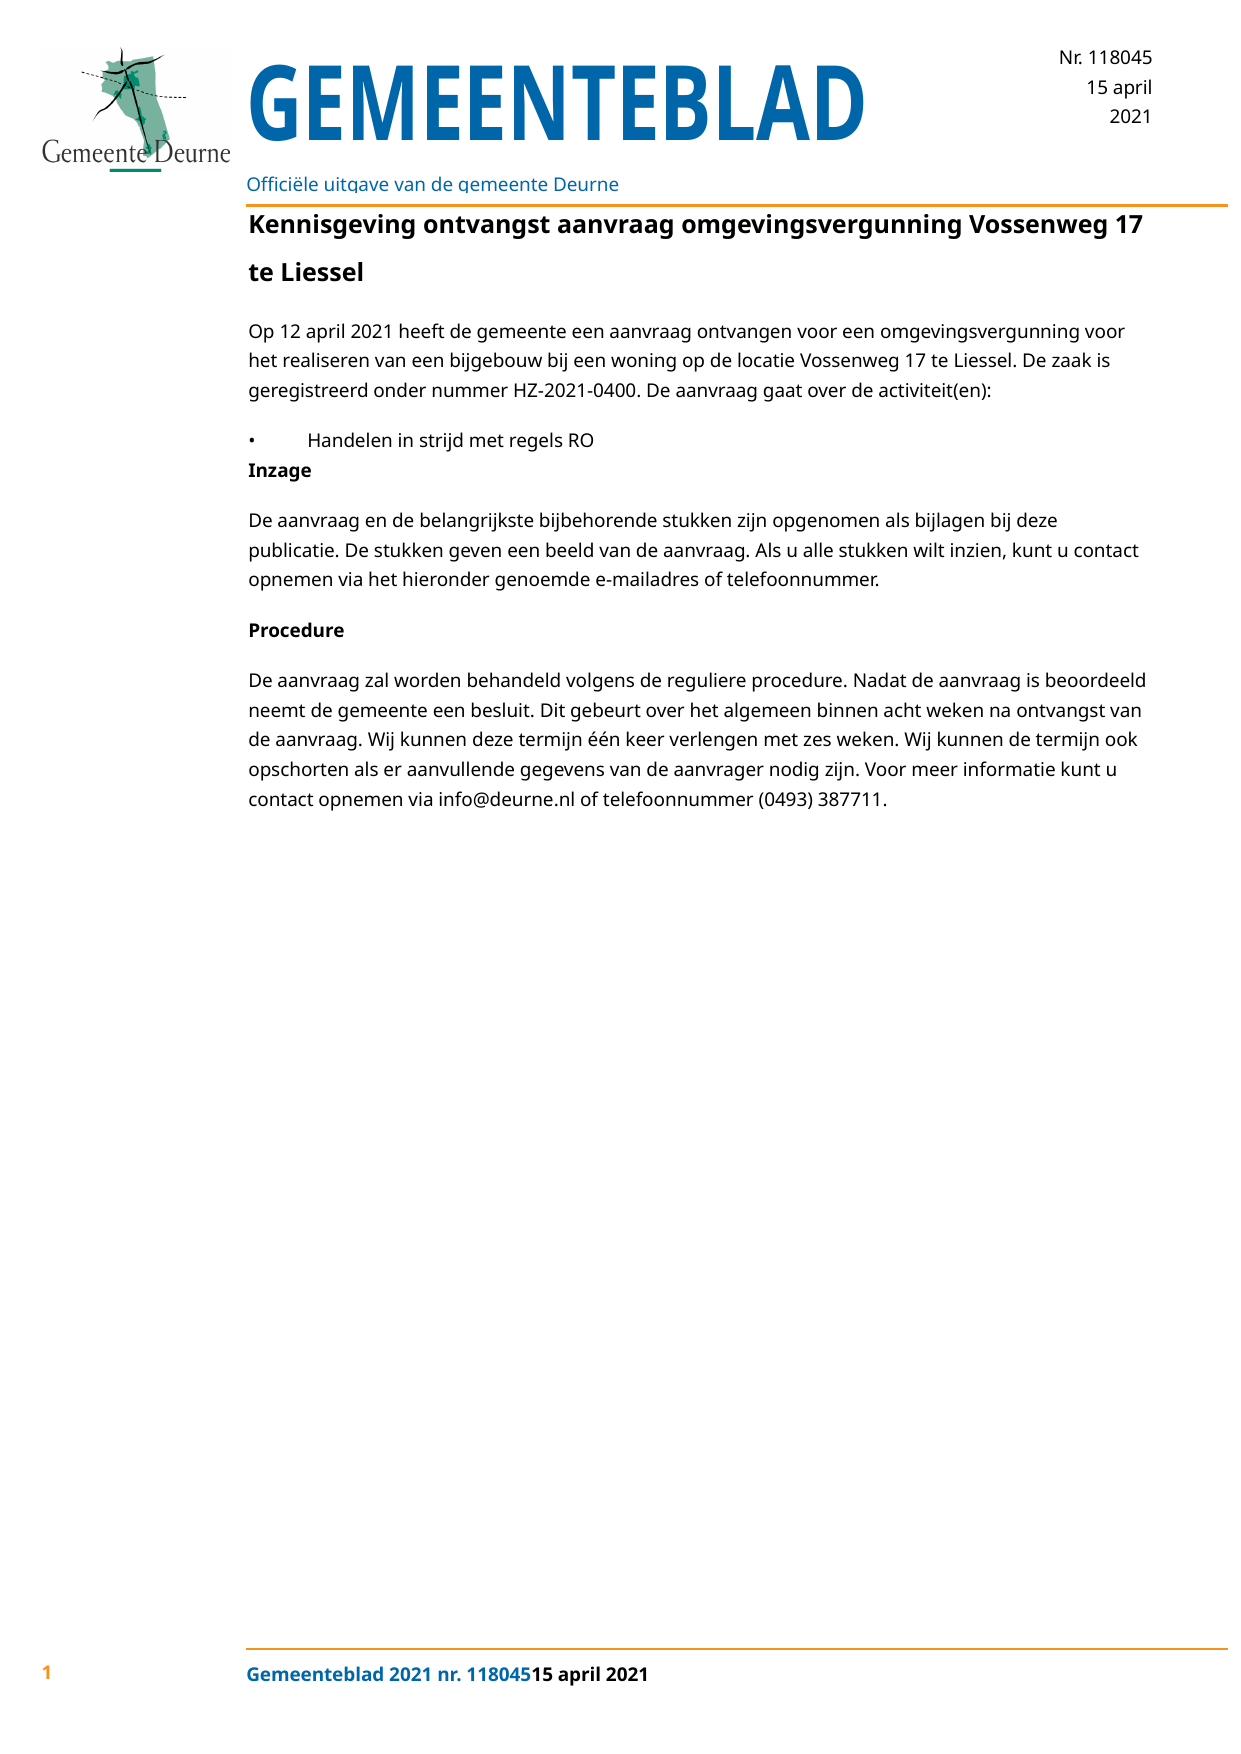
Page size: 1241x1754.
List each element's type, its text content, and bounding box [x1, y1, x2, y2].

text Kennisgeving ontvangst aanvraag omgevingsvergunning Vossenweg 17 te Liessel [248, 207, 1152, 288]
text Inzage [248, 457, 1152, 483]
list Handelen in strijd met regels RO [248, 427, 1152, 453]
text Op 12 april 2021 heeft de gemeente een aanvraag ontvangen voor een omgevingsvergunning voor het realiseren van een bijgebouw bij een woning op de locatie Vossenweg 17 te Liessel. De zaak is geregistreerd onder nummer HZ-2021-0400. De aanvraag gaat over de activiteit(en): [248, 318, 1152, 403]
text Procedure [248, 617, 1152, 643]
picture [41, 47, 231, 172]
text De aanvraag zal worden behandeld volgens de reguliere procedure. Nadat de aanvraag is beoordeeld neemt de gemeente een besluit. Dit gebeurt over het algemeen binnen acht weken na ontvangst van de aanvraag. Wij kunnen deze termijn één keer verlengen met zes weken. Wij kunnen de termijn ook opschorten als er aanvullende gegevens van de aanvrager nodig zijn. Voor meer informatie kunt u contact opnemen via info@deurne.nl of telefoonnummer (0493) 387711. [248, 667, 1152, 812]
text De aanvraag en de belangrijkste bijbehorende stukken zijn opgenomen als bijlagen bij deze publicatie. De stukken geven een beeld van de aanvraag. Als u alle stukken wilt inzien, kunt u contact opnemen via het hieronder genoemde e-mailadres of telefoonnummer. [248, 507, 1152, 592]
